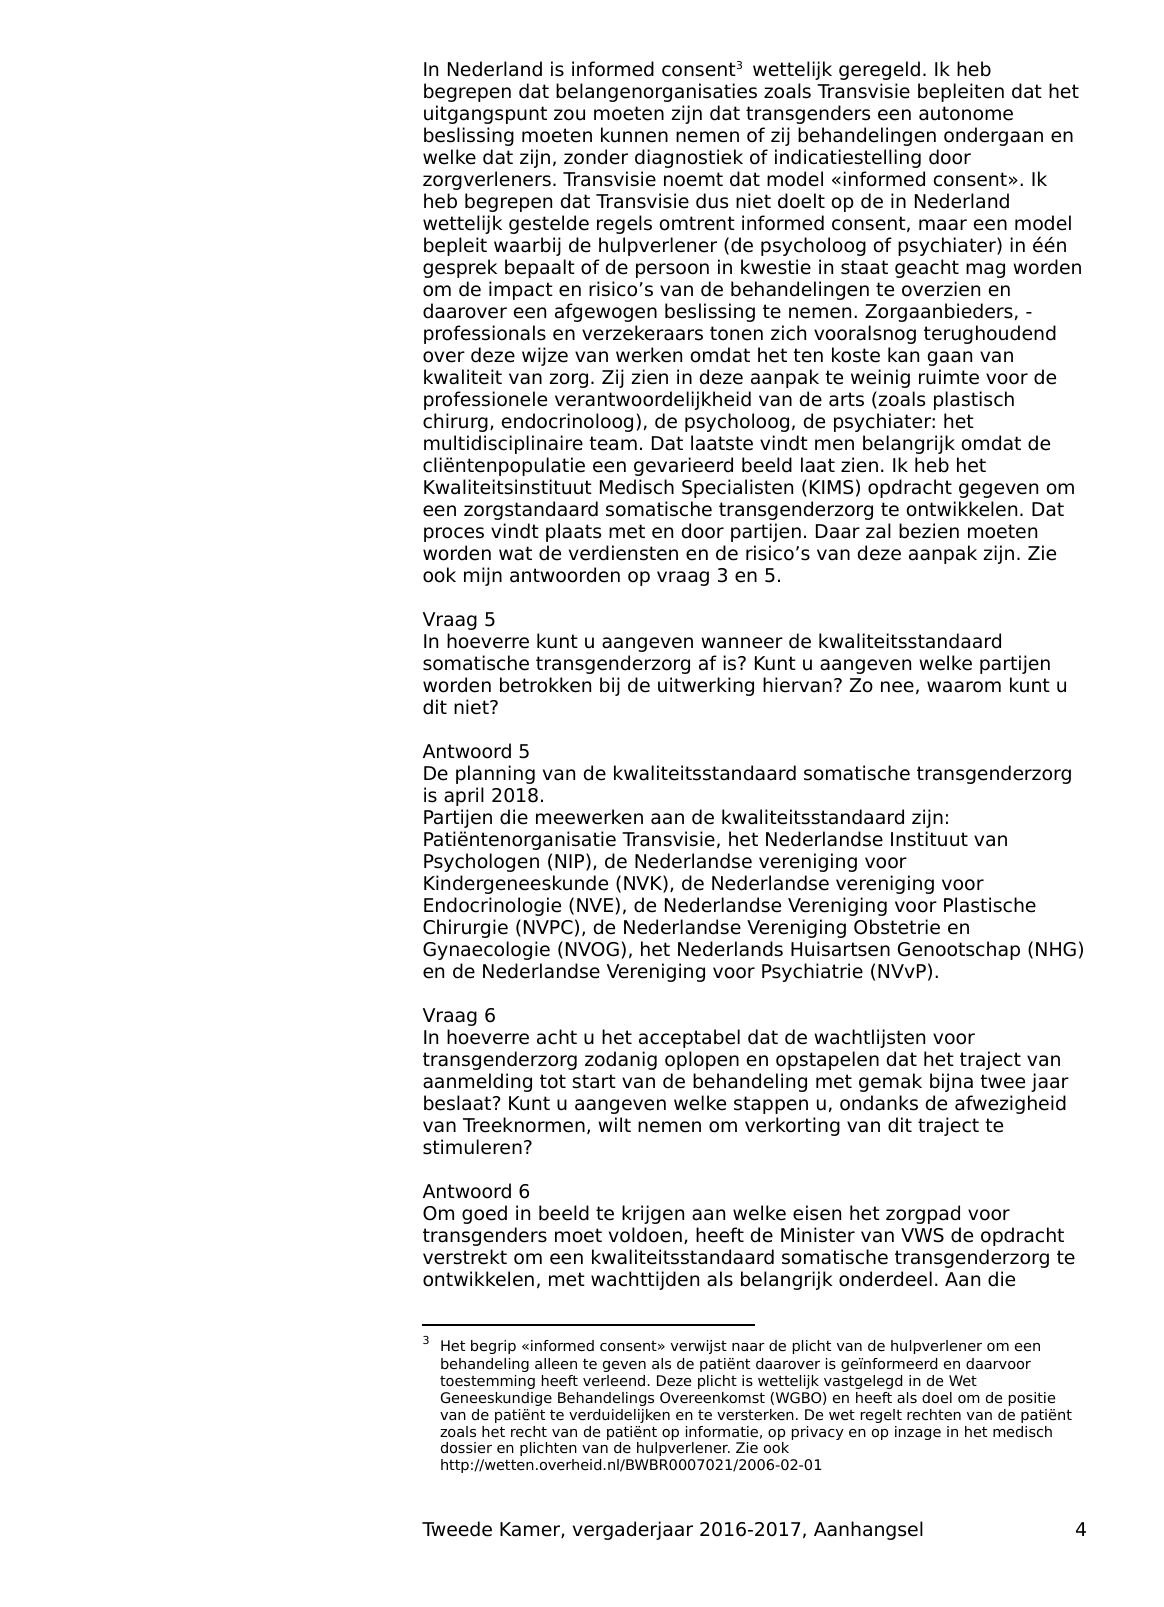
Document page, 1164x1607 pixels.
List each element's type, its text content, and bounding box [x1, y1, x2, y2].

text In hoeverre kunt u aangeven wanneer de kwaliteitsstandaard somatische transgenderzorg af is? Kunt u aangeven welke partijen worden betrokken bij de uitwerking hiervan? Zo nee, waarom kunt u dit niet? [422, 631, 1087, 719]
text De planning van de kwaliteitsstandaard somatische transgenderzorg is april 2018. [422, 763, 1087, 807]
text Vraag 5 [422, 609, 1087, 631]
text Antwoord 6 [422, 1181, 1087, 1203]
text Antwoord 5 [422, 741, 1087, 763]
text Om goed in beeld te krijgen aan welke eisen het zorgpad voor transgenders moet voldoen, heeft de Minister van VWS de opdracht verstrekt om een kwaliteitsstandaard somatische transgenderzorg te ontwikkelen, met wachttijden als belangrijk onderdeel. Aan die [422, 1203, 1087, 1291]
text Het begrip «informed consent» verwijst naar de plicht van de hulpverlener om een behandeling alleen te geven als de patiënt daarover is geïnformeerd en daarvoor toestemming heeft verleend. Deze plicht is wettelijk vastgelegd in de Wet Geneeskundige Behandelings Overeenkomst (WGBO) en heeft als doel om de positie van de patiënt te verduidelijken en te versterken. De wet regelt rechten van de patiënt zoals het recht van de patiënt op informatie, op privacy en op inzage in het medisch dossier en plichten van de hulpverlener. Zie ook http://wetten.overheid.nl/BWBR0007021/2006-02-01 [422, 1334, 1087, 1474]
text Partijen die meewerken aan de kwaliteitsstandaard zijn: Patiëntenorganisatie Transvisie, het Nederlandse Instituut van Psychologen (NIP), de Nederlandse vereniging voor Kindergeneeskunde (NVK), de Nederlandse vereniging voor Endocrinologie (NVE), de Nederlandse Vereniging voor Plastische Chirurgie (NVPC), de Nederlandse Vereniging Obstetrie en Gynaecologie (NVOG), het Nederlands Huisartsen Genootschap (NHG) en de Nederlandse Vereniging voor Psychiatrie (NVvP). [422, 807, 1087, 983]
text In hoeverre acht u het acceptabel dat de wachtlijsten voor transgenderzorg zodanig oplopen en opstapelen dat het traject van aanmelding tot start van de behandeling met gemak bijna twee jaar beslaat? Kunt u aangeven welke stappen u, ondanks de afwezigheid van Treeknormen, wilt nemen om verkorting van dit traject te stimuleren? [422, 1027, 1087, 1159]
text In Nederland is informed consent wettelijk geregeld. Ik heb begrepen dat belangenorganisaties zoals Transvisie bepleiten dat het uitgangspunt zou moeten zijn dat transgenders een autonome beslissing moeten kunnen nemen of zij behandelingen ondergaan en welke dat zijn, zonder diagnostiek of indicatiestelling door zorgverleners. Transvisie noemt dat model «informed consent». Ik heb begrepen dat Transvisie dus niet doelt op de in Nederland wettelijk gestelde regels omtrent informed consent, maar een model bepleit waarbij de hulpverlener (de psycholoog of psychiater) in één gesprek bepaalt of de persoon in kwestie in staat geacht mag worden om de impact en risico’s van de behandelingen te overzien en daarover een afgewogen beslissing te nemen. Zorgaanbieders, -professionals en verzekeraars tonen zich vooralsnog terughoudend over deze wijze van werken omdat het ten koste kan gaan van kwaliteit van zorg. Zij zien in deze aanpak te weinig ruimte voor de professionele verantwoordelijkheid van de arts (zoals plastisch chirurg, endocrinoloog), de psycholoog, de psychiater: het multidisciplinaire team. Dat laatste vindt men belangrijk omdat de cliëntenpopulatie een gevarieerd beeld laat zien. Ik heb het Kwaliteitsinstituut Medisch Specialisten (KIMS) opdracht gegeven om een zorgstandaard somatische transgenderzorg te ontwikkelen. Dat proces vindt plaats met en door partijen. Daar zal bezien moeten worden wat de verdiensten en de risico’s van deze aanpak zijn. Zie ook mijn antwoorden op vraag 3 en 5. [422, 59, 1087, 587]
text Vraag 6 [422, 1005, 1087, 1027]
